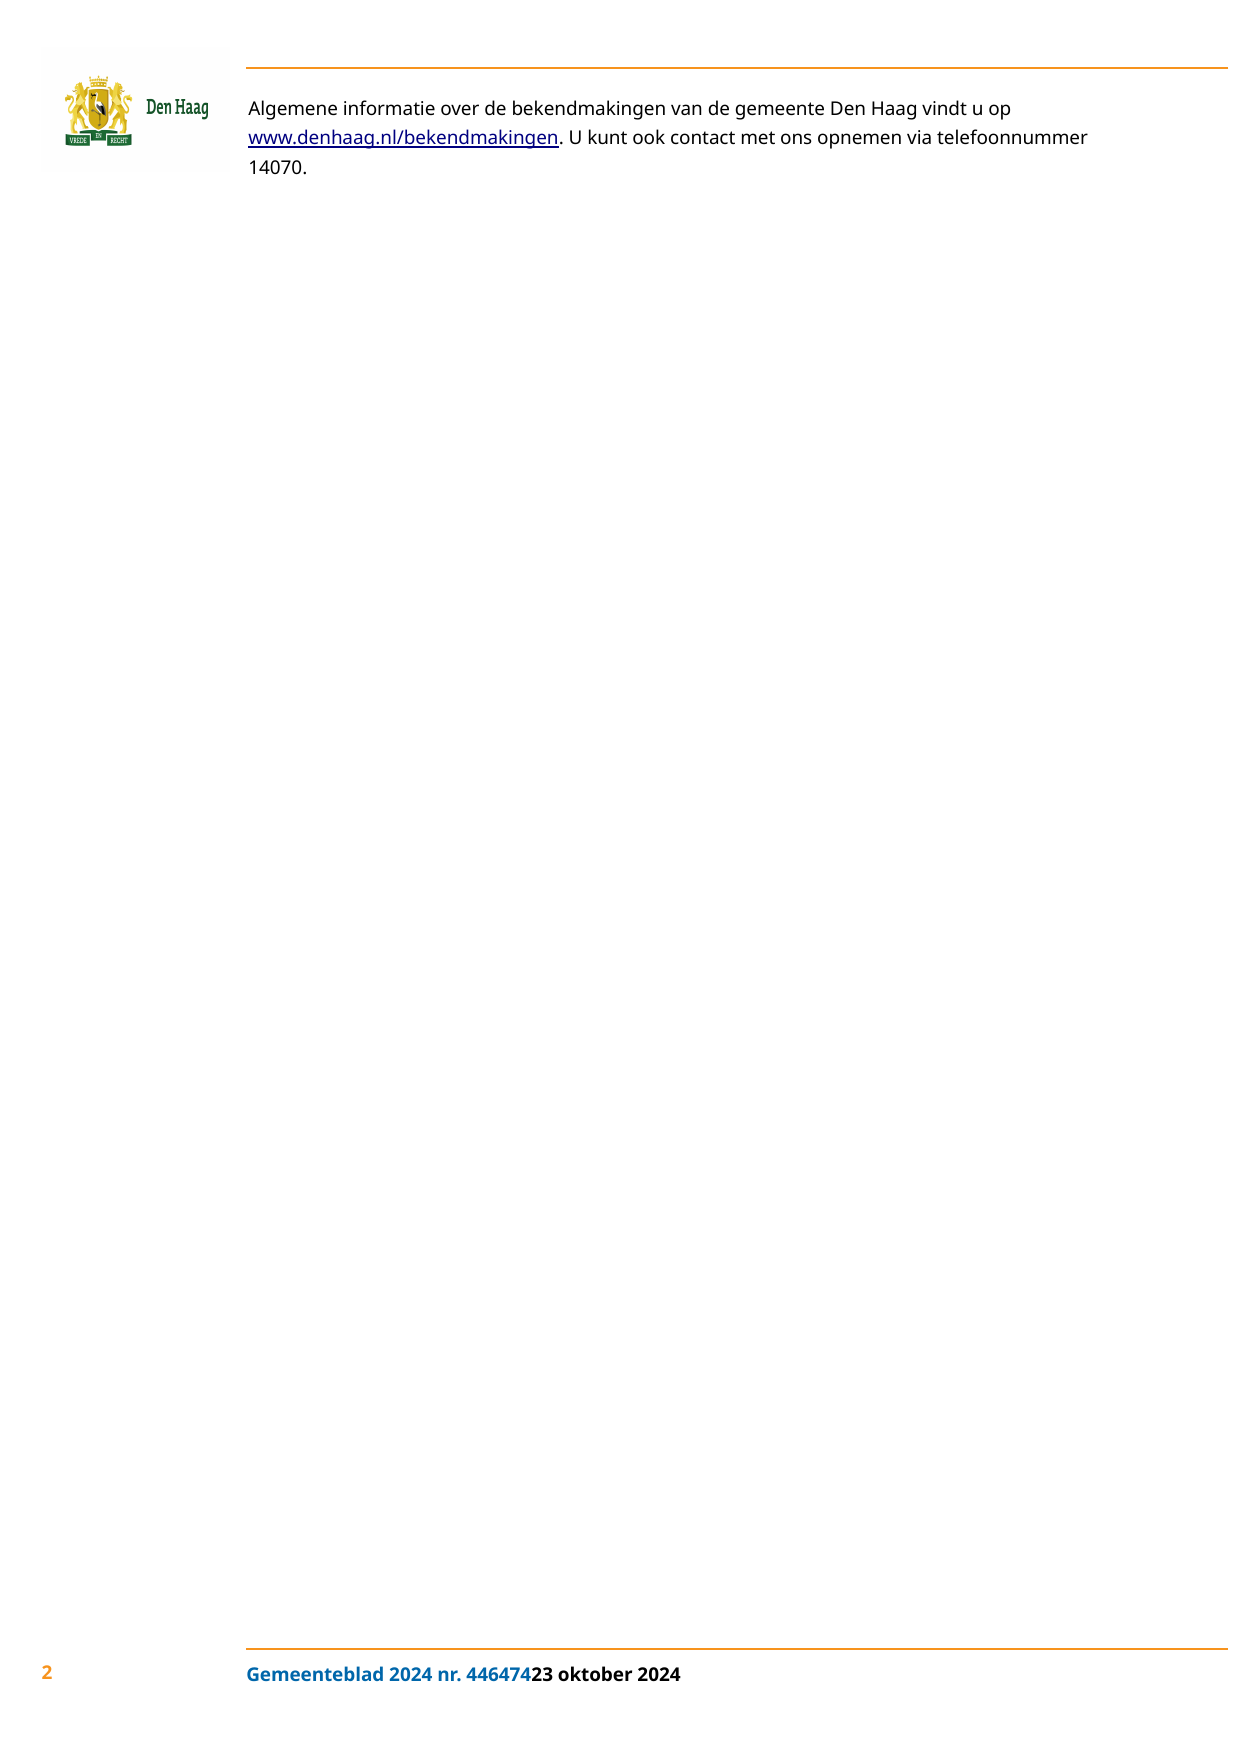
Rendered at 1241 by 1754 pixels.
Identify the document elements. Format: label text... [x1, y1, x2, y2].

text Algemene informatie over de bekendmakingen van de gemeente Den Haag vindt u op www.denhaag.nl/bekendmakingen. U kunt ook contact met ons opnemen via telefoonnummer 14070. [248, 95, 1152, 180]
picture [41, 47, 231, 172]
